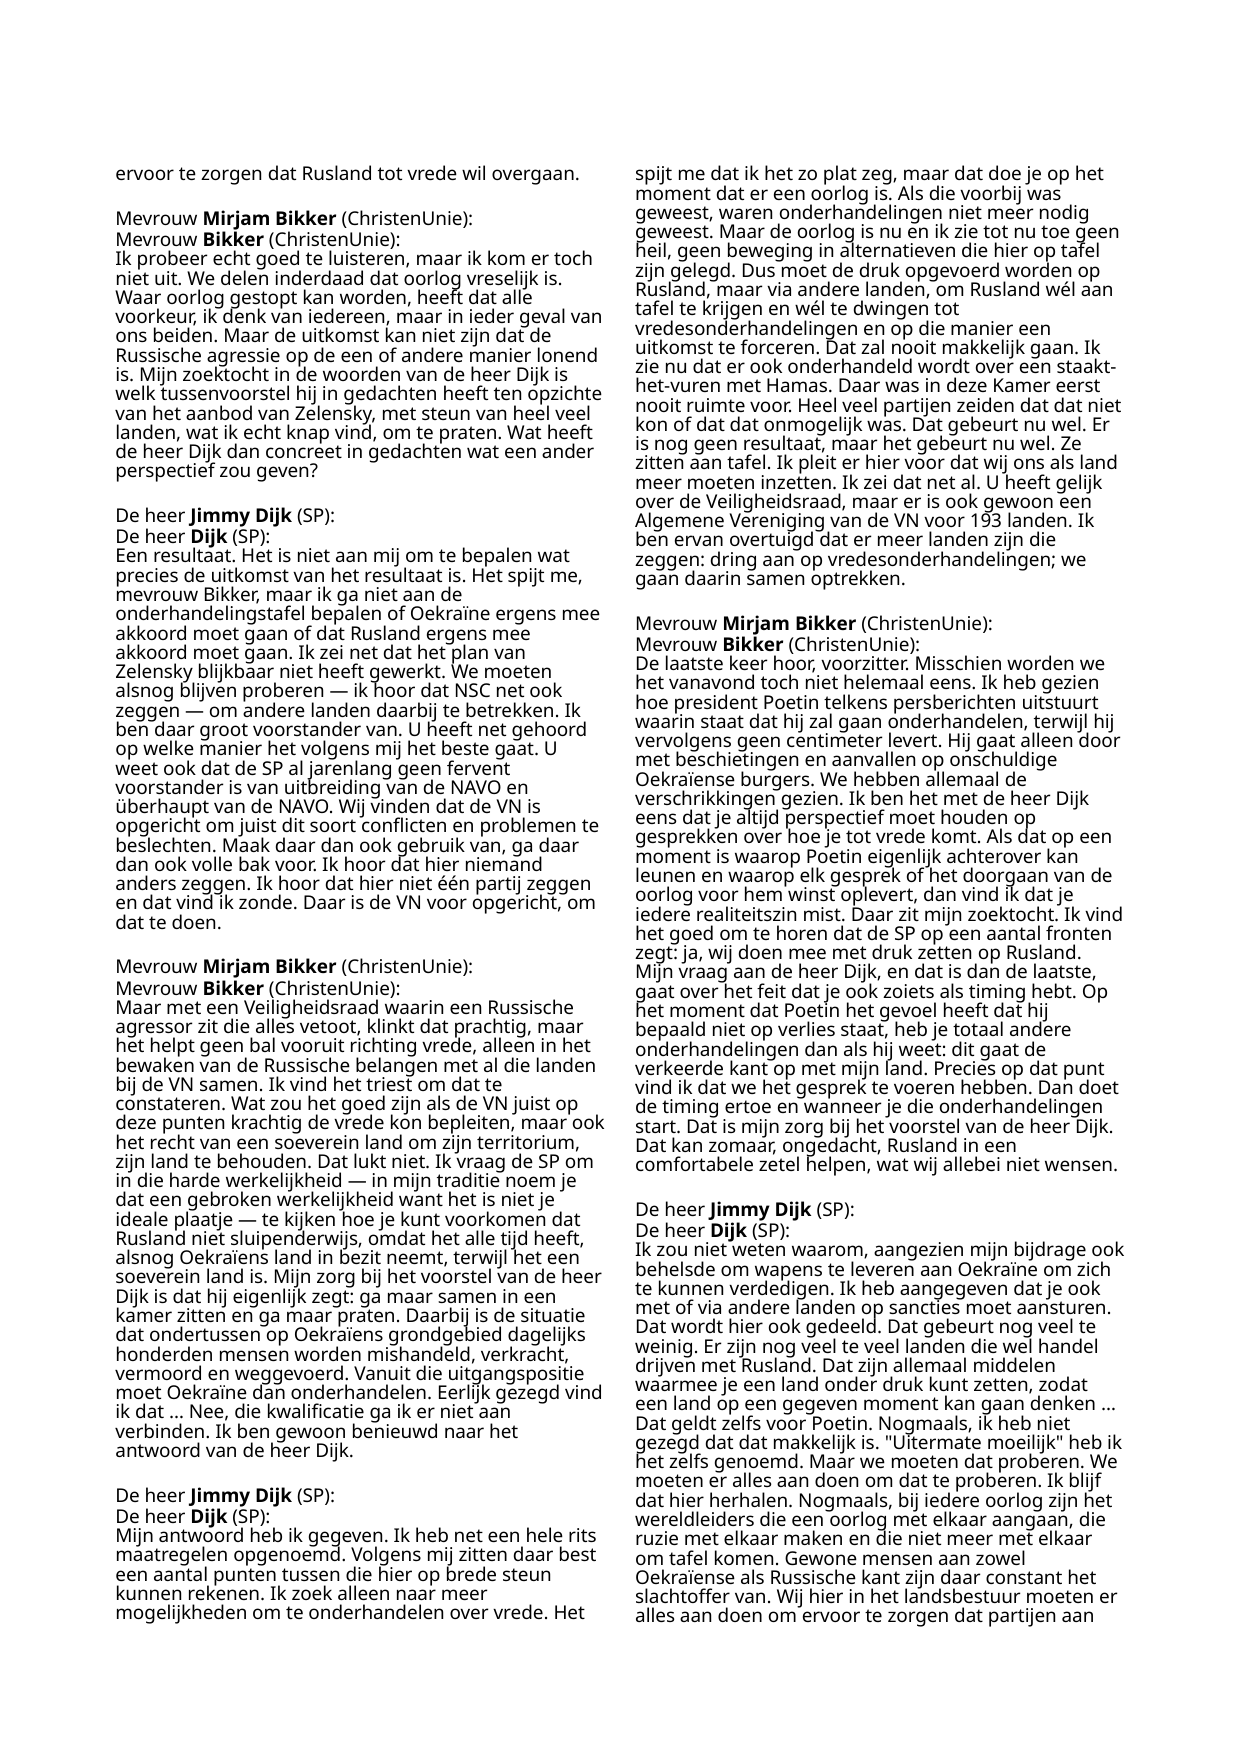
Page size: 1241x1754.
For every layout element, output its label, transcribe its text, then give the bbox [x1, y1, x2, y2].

text De heer Dijk (SP): [115, 1508, 605, 1527]
text De heer Dijk (SP): [115, 528, 605, 547]
text Mevrouw Bikker (ChristenUnie): [115, 231, 605, 250]
text Mijn antwoord heb ik gegeven. Ik heb net een hele rits maatregelen opgenoemd. Volgens mij zitten daar best een aantal punten tussen die hier op brede steun kunnen rekenen. Ik zoek alleen naar meer mogelijkheden om te onderhandelen over vrede. Het [115, 1527, 605, 1623]
text De laatste keer hoor, voorzitter. Misschien worden we het vanavond toch niet helemaal eens. Ik heb gezien hoe president Poetin telkens persberichten uitstuurt waarin staat dat hij zal gaan onderhandelen, terwijl hij vervolgens geen centimeter levert. Hij gaat alleen door met beschietingen en aanvallen op onschuldige Oekraïense burgers. We hebben allemaal de verschrikkingen gezien. Ik ben het met de heer Dijk eens dat je altijd perspectief moet houden op gesprekken over hoe je tot vrede komt. Als dat op een moment is waarop Poetin eigenlijk achterover kan leunen en waarop elk gesprek of het doorgaan van de oorlog voor hem winst oplevert, dan vind ik dat je iedere realiteitszin mist. Daar zit mijn zoektocht. Ik vind het goed om te horen dat de SP op een aantal fronten zegt: ja, wij doen mee met druk zetten op Rusland. Mijn vraag aan de heer Dijk, en dat is dan de laatste, gaat over het feit dat je ook zoiets als timing hebt. Op het moment dat Poetin het gevoel heeft dat hij bepaald niet op verlies staat, heb je totaal andere onderhandelingen dan als hij weet: dit gaat de verkeerde kant op met mijn land. Precies op dat punt vind ik dat we het gesprek te voeren hebben. Dan doet de timing ertoe en wanneer je die onderhandelingen start. Dat is mijn zorg bij het voorstel van de heer Dijk. Dat kan zomaar, ongedacht, Rusland in een comfortabele zetel helpen, wat wij allebei niet wensen. [635, 655, 1125, 1175]
text Ik zou niet weten waarom, aangezien mijn bijdrage ook behelsde om wapens te leveren aan Oekraïne om zich te kunnen verdedigen. Ik heb aangegeven dat je ook met of via andere landen op sancties moet aansturen. Dat wordt hier ook gedeeld. Dat gebeurt nog veel te weinig. Er zijn nog veel te veel landen die wel handel drijven met Rusland. Dat zijn allemaal middelen waarmee je een land onder druk kunt zetten, zodat een land op een gegeven moment kan gaan denken … Dat geldt zelfs voor Poetin. Nogmaals, ik heb niet gezegd dat dat makkelijk is. "Uitermate moeilijk" heb ik het zelfs genoemd. Maar we moeten dat proberen. We moeten er alles aan doen om dat te proberen. Ik blijf dat hier herhalen. Nogmaals, bij iedere oorlog zijn het wereldleiders die een oorlog met elkaar aangaan, die ruzie met elkaar maken en die niet meer met elkaar om tafel komen. Gewone mensen aan zowel Oekraïense als Russische kant zijn daar constant het slachtoffer van. Wij hier in het landsbestuur moeten er alles aan doen om ervoor te zorgen dat partijen aan [635, 1241, 1125, 1627]
text spijt me dat ik het zo plat zeg, maar dat doe je op het moment dat er een oorlog is. Als die voorbij was geweest, waren onderhandelingen niet meer nodig geweest. Maar de oorlog is nu en ik zie tot nu toe geen heil, geen beweging in alternatieven die hier op tafel zijn gelegd. Dus moet de druk opgevoerd worden op Rusland, maar via andere landen, om Rusland wél aan tafel te krijgen en wél te dwingen tot vredesonderhandelingen en op die manier een uitkomst te forceren. Dat zal nooit makkelijk gaan. Ik zie nu dat er ook onderhandeld wordt over een staakt-het-vuren met Hamas. Daar was in deze Kamer eerst nooit ruimte voor. Heel veel partijen zeiden dat dat niet kon of dat dat onmogelijk was. Dat gebeurt nu wel. Er is nog geen resultaat, maar het gebeurt nu wel. Ze zitten aan tafel. Ik pleit er hier voor dat wij ons als land meer moeten inzetten. Ik zei dat net al. U heeft gelijk over de Veiligheidsraad, maar er is ook gewoon een Algemene Vereniging van de VN voor 193 landen. Ik ben ervan overtuigd dat er meer landen zijn die zeggen: dring aan op vredesonderhandelingen; we gaan daarin samen optrekken. [635, 165, 1125, 589]
text De heer Jimmy Dijk (SP): [115, 1482, 605, 1508]
text Maar met een Veiligheidsraad waarin een Russische agressor zit die alles vetoot, klinkt dat prachtig, maar het helpt geen bal vooruit richting vrede, alleen in het bewaken van de Russische belangen met al die landen bij de VN samen. Ik vind het triest om dat te constateren. Wat zou het goed zijn als de VN juist op deze punten krachtig de vrede kon bepleiten, maar ook het recht van een soeverein land om zijn territorium, zijn land te behouden. Dat lukt niet. Ik vraag de SP om in die harde werkelijkheid — in mijn traditie noem je dat een gebroken werkelijkheid want het is niet je ideale plaatje — te kijken hoe je kunt voorkomen dat Rusland niet sluipenderwijs, omdat het alle tijd heeft, alsnog Oekraïens land in bezit neemt, terwijl het een soeverein land is. Mijn zorg bij het voorstel van de heer Dijk is dat hij eigenlijk zegt: ga maar samen in een kamer zitten en ga maar praten. Daarbij is de situatie dat ondertussen op Oekraïens grondgebied dagelijks honderden mensen worden mishandeld, verkracht, vermoord en weggevoerd. Vanuit die uitgangspositie moet Oekraïne dan onderhandelen. Eerlijk gezegd vind ik dat … Nee, die kwalificatie ga ik er niet aan verbinden. Ik ben gewoon benieuwd naar het antwoord van de heer Dijk. [115, 999, 605, 1461]
text Ik probeer echt goed te luisteren, maar ik kom er toch niet uit. We delen inderdaad dat oorlog vreselijk is. Waar oorlog gestopt kan worden, heeft dat alle voorkeur, ik denk van iedereen, maar in ieder geval van ons beiden. Maar de uitkomst kan niet zijn dat de Russische agressie op de een of andere manier lonend is. Mijn zoektocht in de woorden van de heer Dijk is welk tussenvoorstel hij in gedachten heeft ten opzichte van het aanbod van Zelensky, met steun van heel veel landen, wat ik echt knap vind, om te praten. Wat heeft de heer Dijk dan concreet in gedachten wat een ander perspectief zou geven? [115, 250, 605, 482]
text Mevrouw Mirjam Bikker (ChristenUnie): [115, 205, 605, 231]
text Mevrouw Bikker (ChristenUnie): [115, 979, 605, 999]
text Mevrouw Mirjam Bikker (ChristenUnie): [115, 954, 605, 979]
text ervoor te zorgen dat Rusland tot vrede wil overgaan. [115, 165, 605, 184]
text Mevrouw Mirjam Bikker (ChristenUnie): [635, 610, 1125, 636]
text De heer Dijk (SP): [635, 1222, 1125, 1241]
text De heer Jimmy Dijk (SP): [115, 502, 605, 528]
text Mevrouw Bikker (ChristenUnie): [635, 636, 1125, 655]
text De heer Jimmy Dijk (SP): [635, 1196, 1125, 1222]
text Een resultaat. Het is niet aan mij om te bepalen wat precies de uitkomst van het resultaat is. Het spijt me, mevrouw Bikker, maar ik ga niet aan de onderhandelingstafel bepalen of Oekraïne ergens mee akkoord moet gaan of dat Rusland ergens mee akkoord moet gaan. Ik zei net dat het plan van Zelensky blijkbaar niet heeft gewerkt. We moeten alsnog blijven proberen — ik hoor dat NSC net ook zeggen — om andere landen daarbij te betrekken. Ik ben daar groot voorstander van. U heeft net gehoord op welke manier het volgens mij het beste gaat. U weet ook dat de SP al jarenlang geen fervent voorstander is van uitbreiding van de NAVO en überhaupt van de NAVO. Wij vinden dat de VN is opgericht om juist dit soort conflicten en problemen te beslechten. Maak daar dan ook gebruik van, ga daar dan ook volle bak voor. Ik hoor dat hier niemand anders zeggen. Ik hoor dat hier niet één partij zeggen en dat vind ik zonde. Daar is de VN voor opgericht, om dat te doen. [115, 547, 605, 933]
